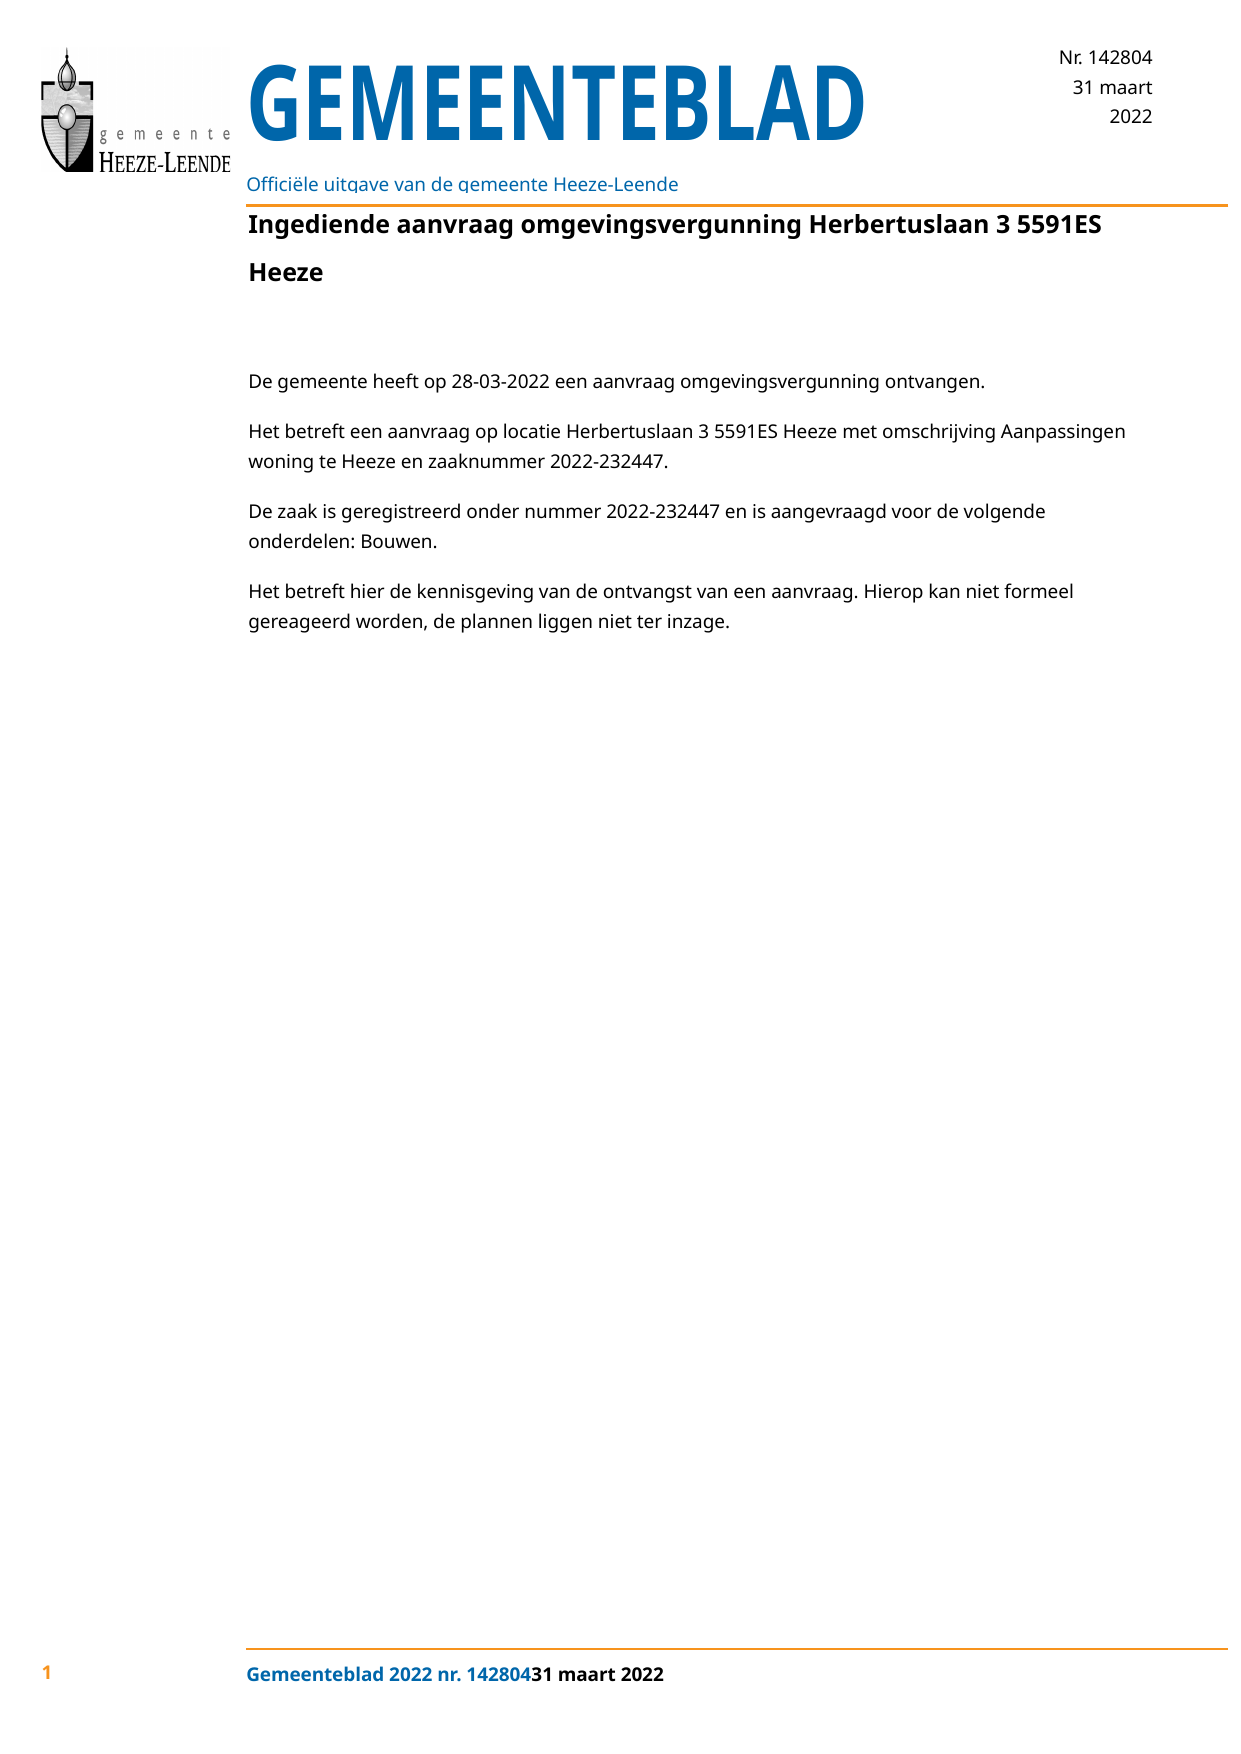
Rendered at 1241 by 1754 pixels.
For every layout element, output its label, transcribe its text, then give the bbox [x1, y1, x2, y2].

text Het betreft een aanvraag op locatie Herbertuslaan 3 5591ES Heeze met omschrijving Aanpassingen woning te Heeze en zaaknummer 2022-232447. [248, 419, 1152, 474]
text Ingediende aanvraag omgevingsvergunning Herbertuslaan 3 5591ES Heeze [248, 207, 1152, 288]
text De zaak is geregistreerd onder nummer 2022-232447 en is aangevraagd voor de volgende onderdelen: Bouwen. [248, 499, 1152, 554]
picture [41, 47, 231, 172]
text Het betreft hier de kennisgeving van de ontvangst van een aanvraag. Hierop kan niet formeel gereageerd worden, de plannen liggen niet ter inzage. [248, 579, 1152, 634]
text De gemeente heeft op 28-03-2022 een aanvraag omgevingsvergunning ontvangen. [248, 368, 1152, 394]
